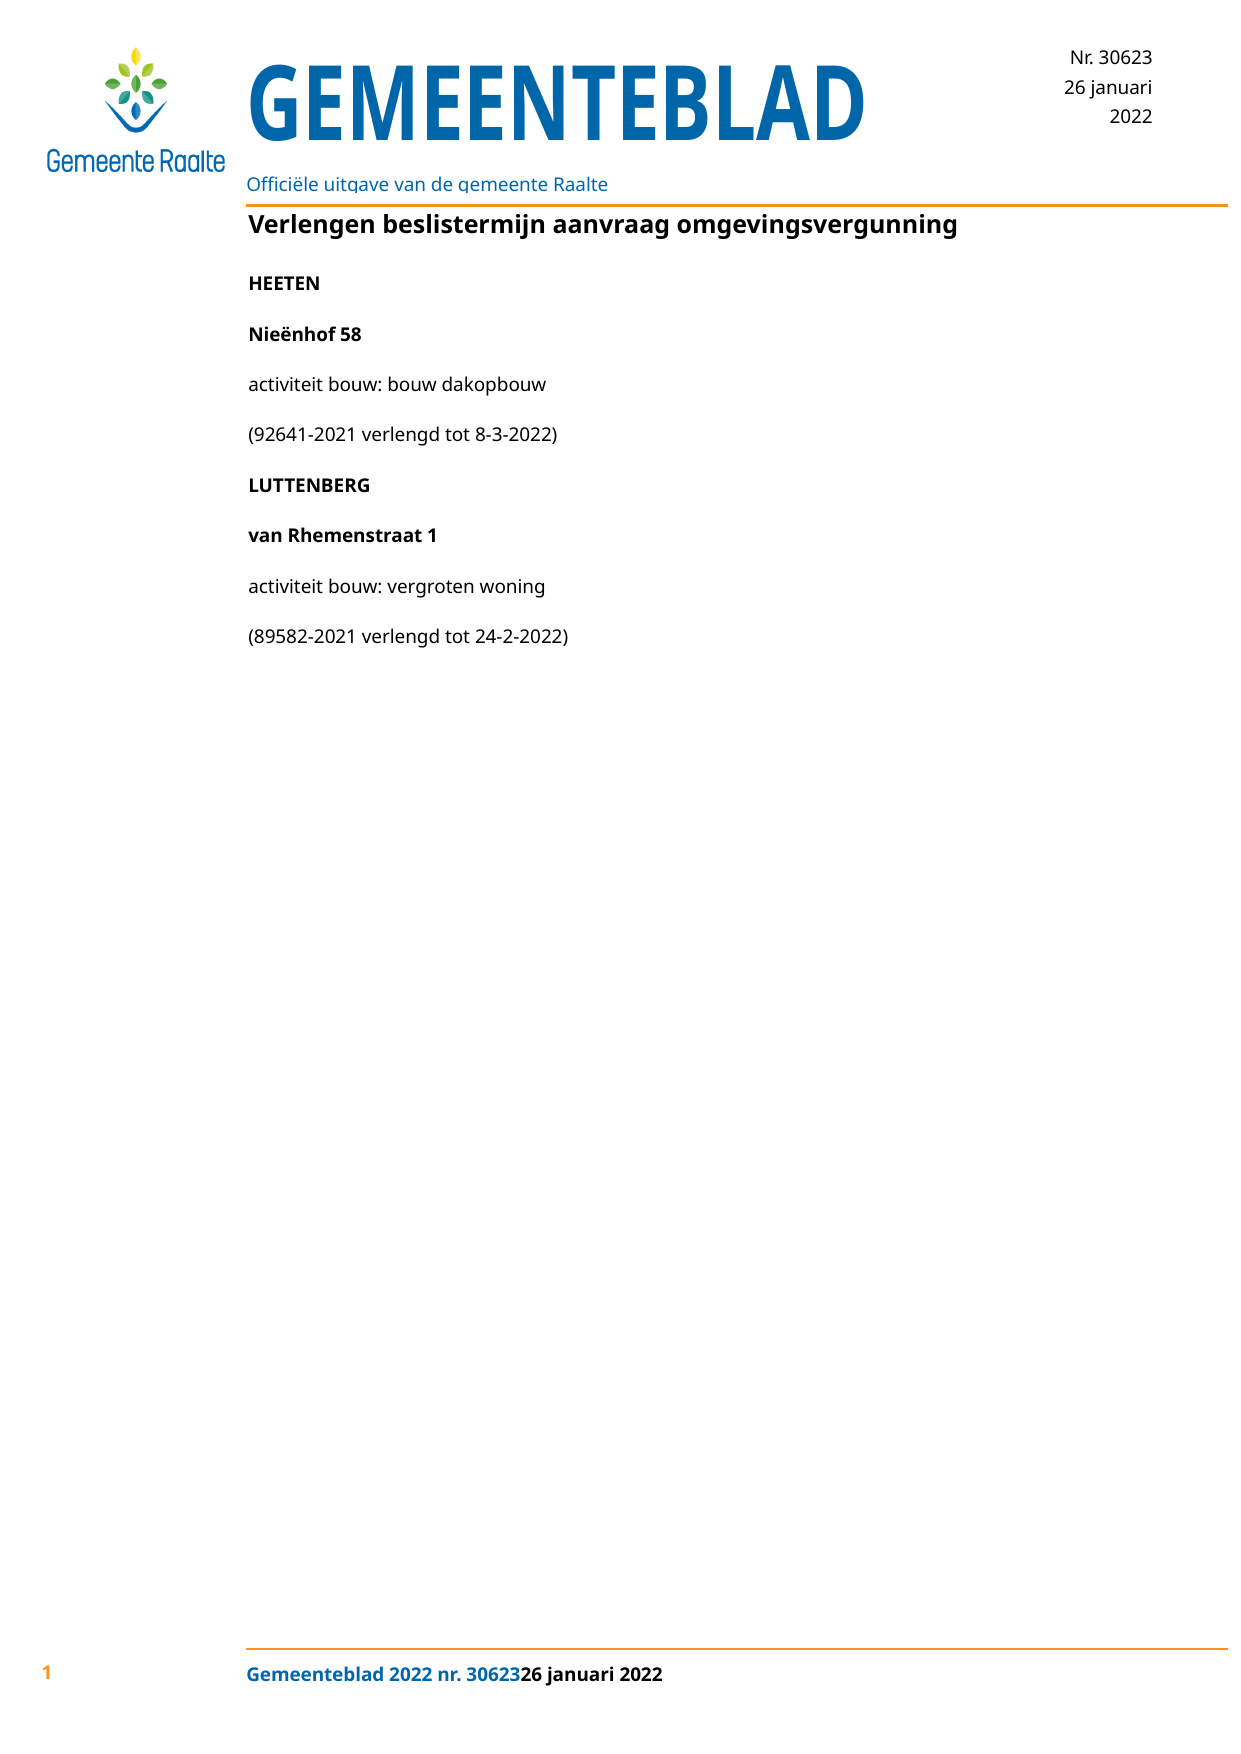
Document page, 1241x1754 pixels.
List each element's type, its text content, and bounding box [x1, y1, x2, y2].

text HEETEN [248, 270, 1152, 296]
text van Rhemenstraat 1 [248, 522, 1152, 548]
text activiteit bouw: bouw dakopbouw [248, 371, 1152, 397]
picture [41, 47, 231, 172]
text Verlengen beslistermijn aanvraag omgevingsvergunning [248, 207, 1152, 241]
text (92641-2021 verlengd tot 8-3-2022) [248, 422, 1152, 447]
text activiteit bouw: vergroten woning [248, 573, 1152, 598]
text (89582-2021 verlengd tot 24-2-2022) [248, 623, 1152, 649]
text LUTTENBERG [248, 472, 1152, 498]
text Nieënhof 58 [248, 321, 1152, 346]
